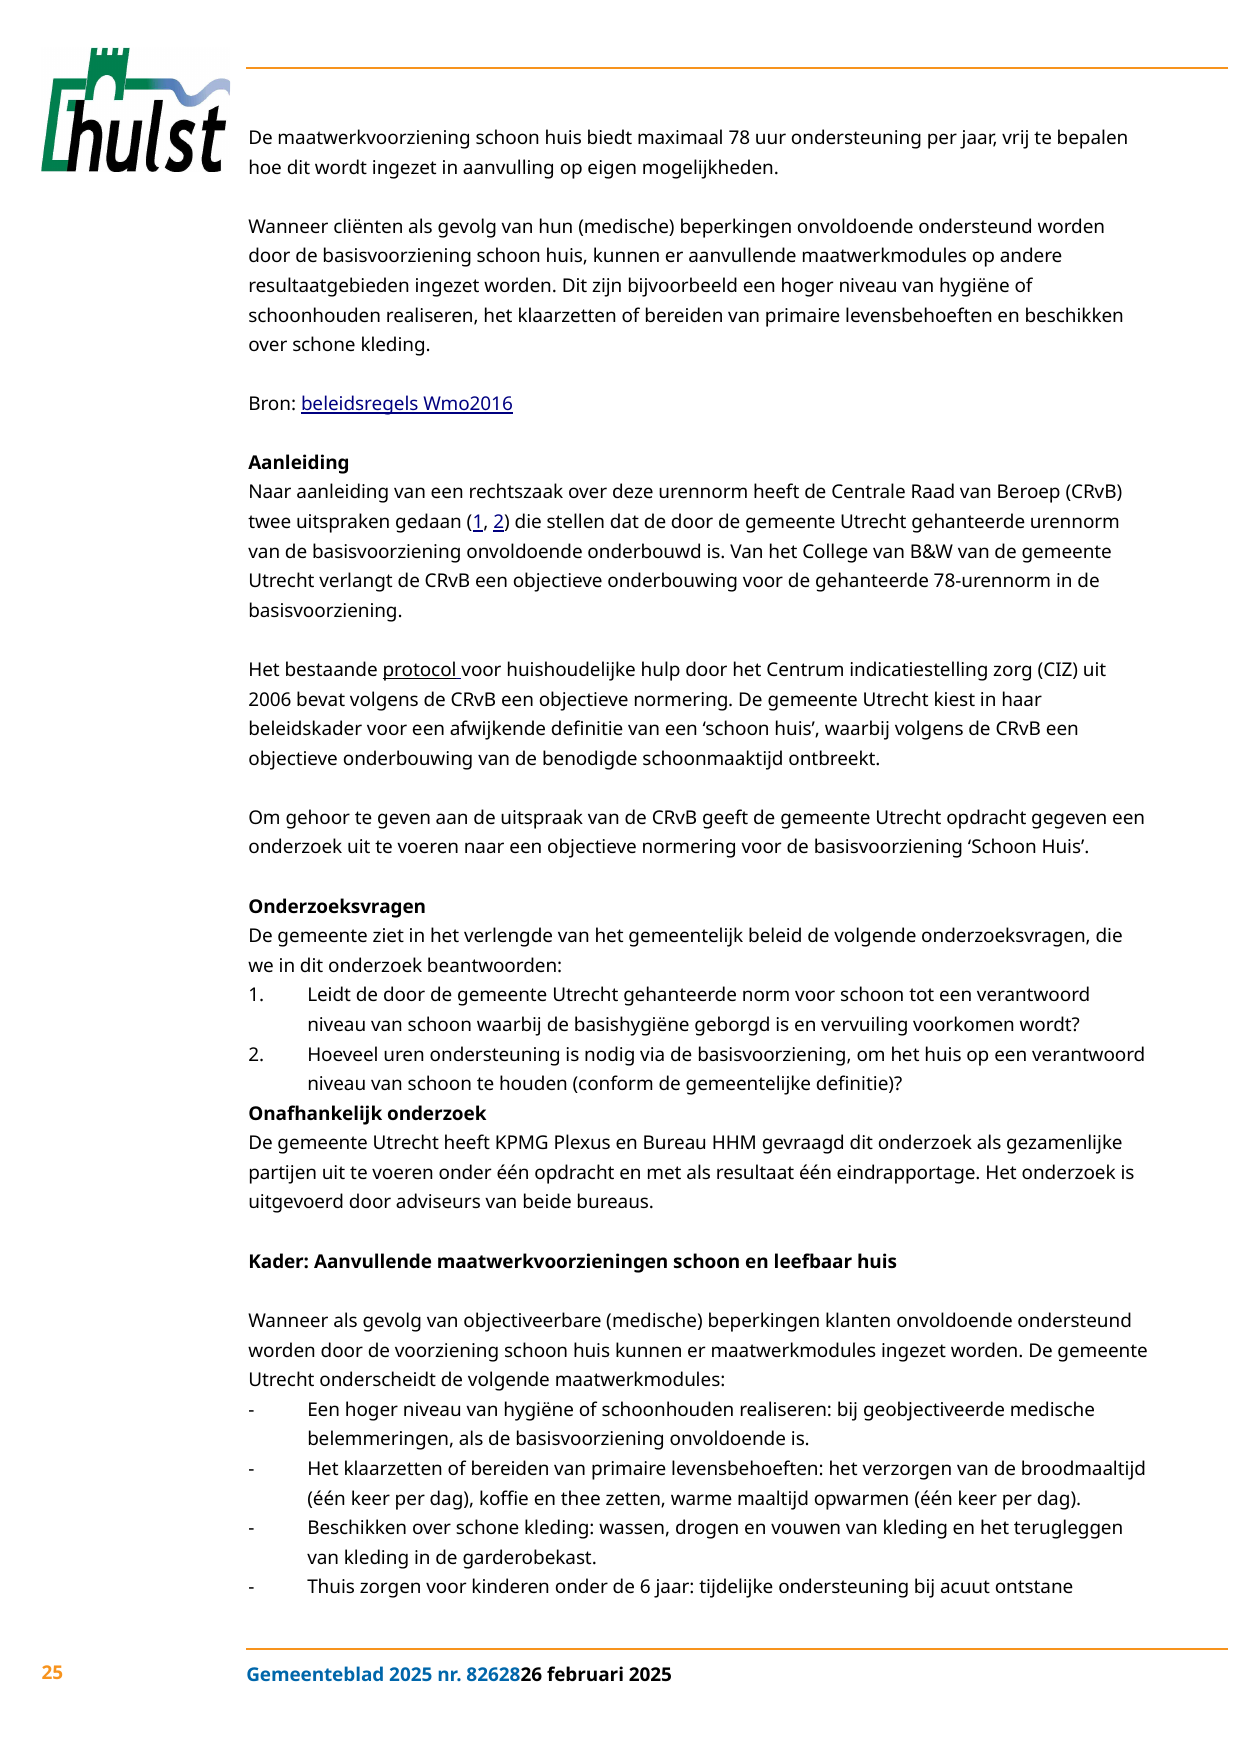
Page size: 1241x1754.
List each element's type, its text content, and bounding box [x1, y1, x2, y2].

list Leidt de door de gemeente Utrecht gehanteerde norm voor schoon tot een verantwoord niveau van schoon waarbij de basishygiëne geborgd is en vervuiling voorkomen wordt? [248, 982, 1152, 1037]
text Om gehoor te geven aan de uitspraak van de CRvB geeft de gemeente Utrecht opdracht gegeven een onderzoek uit te voeren naar een objectieve normering voor de basisvoorziening ‘Schoon Huis’. [248, 804, 1152, 859]
text De gemeente Utrecht heeft KPMG Plexus en Bureau HHM gevraagd dit onderzoek als gezamenlijke partijen uit te voeren onder één opdracht en met als resultaat één eindrapportage. Het onderzoek is uitgevoerd door adviseurs van beide bureaus. [248, 1129, 1152, 1214]
text Onafhankelijk onderzoek [248, 1100, 1152, 1126]
picture [41, 47, 231, 172]
text Onderzoeksvragen [248, 893, 1152, 919]
table_header De maatwerkvoorziening schoon huis biedt maximaal 78 uur ondersteuning per jaar, vrij te bepalen hoe dit wordt ingezet in aanvulling op eigen mogelijkheden. Wanneer cliënten als gevolg van hun (medische) beperkingen onvoldoende ondersteund worden door de basisvoorziening schoon huis, kunnen er aanvullende maatwerkmodules op andere resultaatgebieden ingezet worden. Dit zijn bijvoorbeeld een hoger niveau van hygiëne of schoonhouden realiseren, het klaarzetten of bereiden van primaire levensbehoeften en beschikken over schone kleding. Bron: beleidsregels Wmo2016 [248, 95, 1152, 416]
text Naar aanleiding van een rechtszaak over deze urennorm heeft de Centrale Raad van Beroep (CRvB) twee uitspraken gedaan (1, 2) die stellen dat de door de gemeente Utrecht gehanteerde urennorm van de basisvoorziening onvoldoende onderbouwd is. Van het College van B&W van de gemeente Utrecht verlangt de CRvB een objectieve onderbouwing voor de gehanteerde 78-urennorm in de basisvoorziening. [248, 479, 1152, 623]
text De gemeente ziet in het verlengde van het gemeentelijk beleid de volgende onderzoeksvragen, die we in dit onderzoek beantwoorden: [248, 922, 1152, 978]
table_header Kader: Aanvullende maatwerkvoorzieningen schoon en leefbaar huis Wanneer als gevolg van objectiveerbare (medische) beperkingen klanten onvoldoende ondersteund worden door de voorziening schoon huis kunnen er maatwerkmodules ingezet worden. De gemeente Utrecht onderscheidt de volgende maatwerkmodules: Een hoger niveau van hygiëne of schoonhouden realiseren: bij geobjectiveerde medische belemmeringen, als de basisvoorziening onvoldoende is. Het klaarzetten of bereiden van primaire levensbehoeften: het verzorgen van de broodmaaltijd (één keer per dag), koffie en thee zetten, warme maaltijd opwarmen (één keer per dag). Beschikken over schone kleding: wassen, drogen en vouwen van kleding en het terugleggen van kleding in de garderobekast. Thuis zorgen voor kinderen onder de 6 jaar: tijdelijke ondersteuning bij acuut ontstane [248, 1248, 1152, 1599]
text Het bestaande protocol voor huishoudelijke hulp door het Centrum indicatiestelling zorg (CIZ) uit 2006 bevat volgens de CRvB een objectieve normering. De gemeente Utrecht kiest in haar beleidskader voor een afwijkende definitie van een ‘schoon huis’, waarbij volgens de CRvB een objectieve onderbouwing van de benodigde schoonmaaktijd ontbreekt. [248, 656, 1152, 771]
text Aanleiding [248, 449, 1152, 475]
list Hoeveel uren ondersteuning is nodig via de basisvoorziening, om het huis op een verantwoord niveau van schoon te houden (conform de gemeentelijke definitie)? [248, 1041, 1152, 1096]
